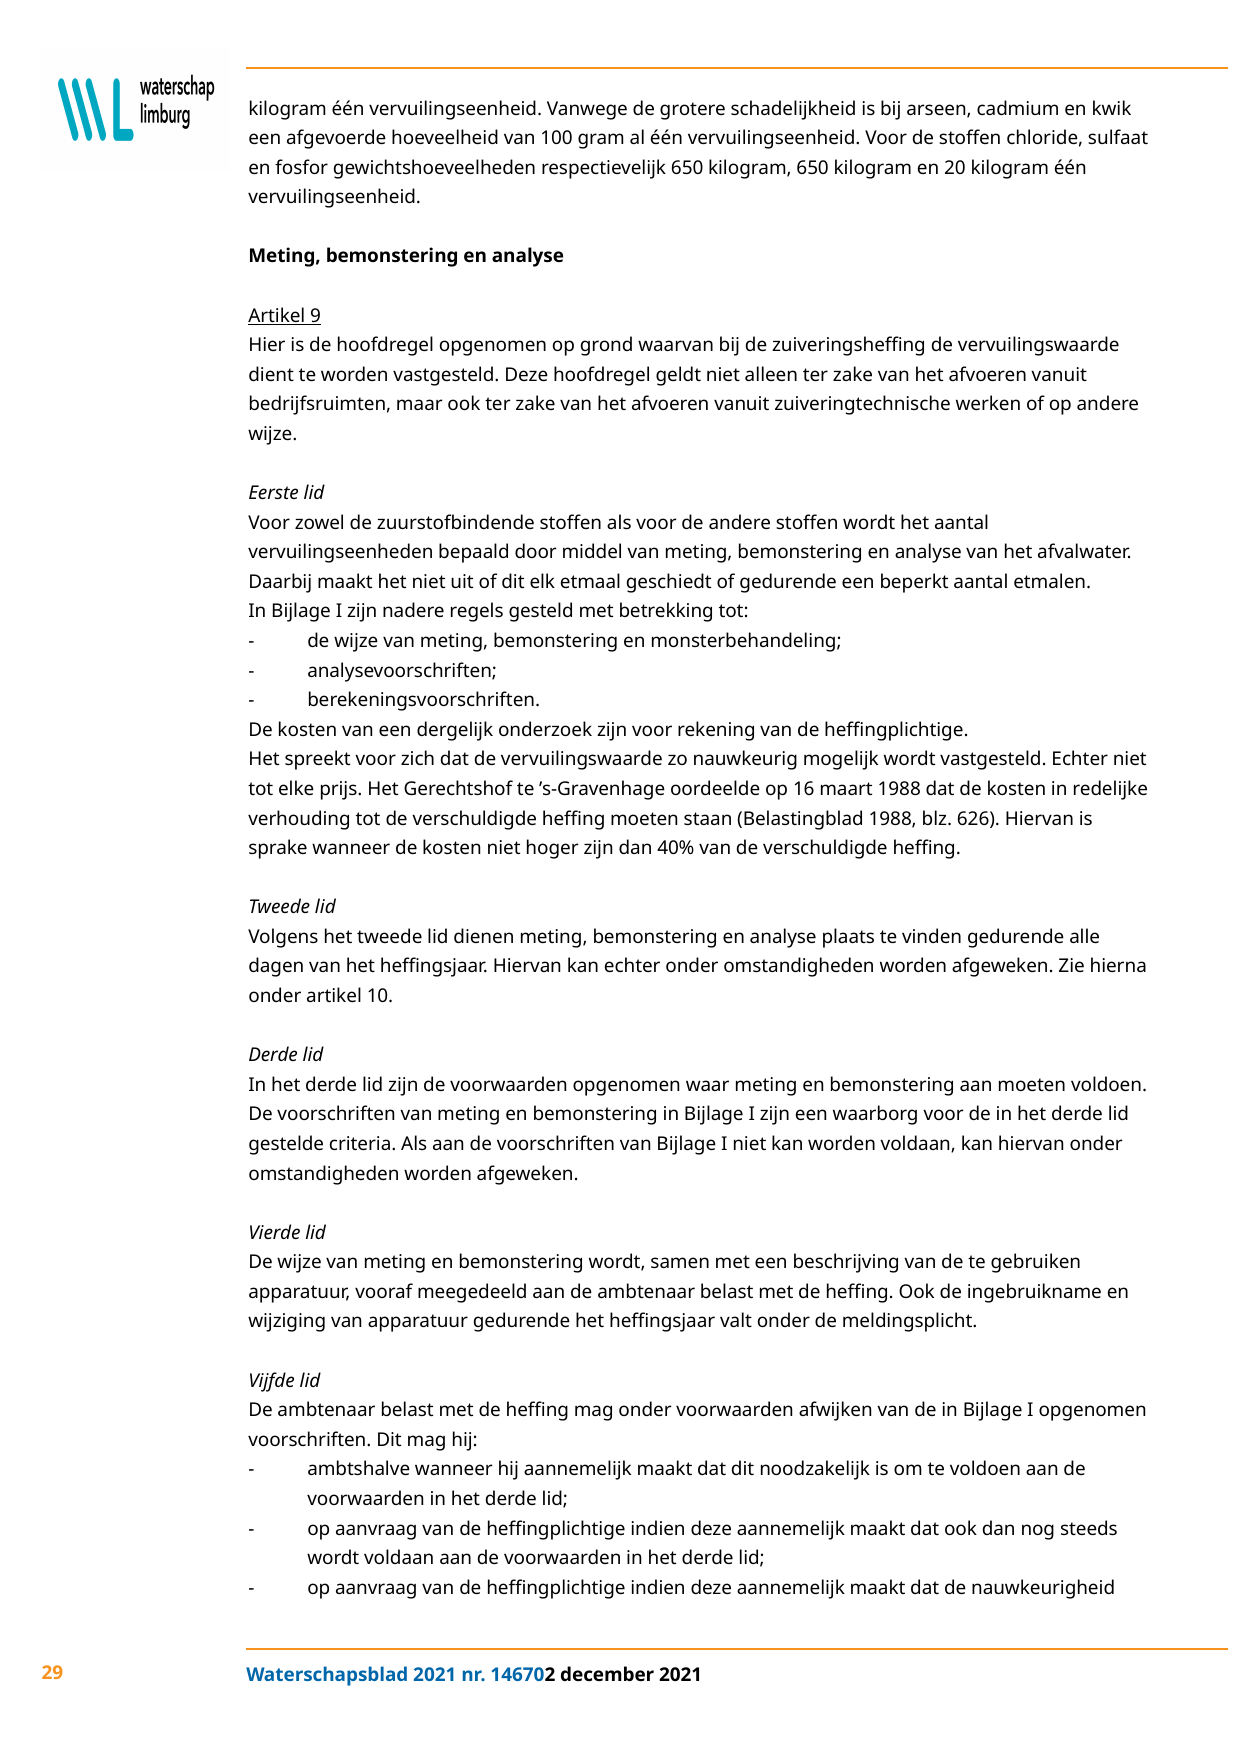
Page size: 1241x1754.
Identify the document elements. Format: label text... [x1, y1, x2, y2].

text Volgens het tweede lid dienen meting, bemonstering en analyse plaats te vinden gedurende alle dagen van het heffingsjaar. Hiervan kan echter onder omstandigheden worden afgeweken. Zie hierna onder artikel 10. [248, 923, 1152, 1008]
text Vierde lid [248, 1219, 1152, 1245]
text Meting, bemonstering en analyse [248, 243, 1152, 268]
list op aanvraag van de heffingplichtige indien deze aannemelijk maakt dat ook dan nog steeds wordt voldaan aan de voorwaarden in het derde lid; [248, 1515, 1152, 1570]
text Tweede lid [248, 893, 1152, 919]
text Het spreekt voor zich dat de vervuilingswaarde zo nauwkeurig mogelijk wordt vastgesteld. Echter niet tot elke prijs. Het Gerechtshof te ’s-Gravenhage oordeelde op 16 maart 1988 dat de kosten in redelijke verhouding tot de verschuldigde heffing moeten staan (Belastingblad 1988, blz. 626). Hiervan is sprake wanneer de kosten niet hoger zijn dan 40% van de verschuldigde heffing. [248, 746, 1152, 860]
text Eerste lid [248, 479, 1152, 505]
text Artikel 9 [248, 302, 1152, 328]
text De wijze van meting en bemonstering wordt, samen met een beschrijving van de te gebruiken apparatuur, vooraf meegedeeld aan de ambtenaar belast met de heffing. Ook de ingebruikname en wijziging van apparatuur gedurende het heffingsjaar valt onder de meldingsplicht. [248, 1248, 1152, 1333]
picture [41, 47, 231, 172]
list op aanvraag van de heffingplichtige indien deze aannemelijk maakt dat de nauwkeurigheid [248, 1574, 1152, 1600]
text Derde lid [248, 1041, 1152, 1067]
text De ambtenaar belast met de heffing mag onder voorwaarden afwijken van de in Bijlage I opgenomen voorschriften. Dit mag hij: [248, 1396, 1152, 1452]
text Vijfde lid [248, 1367, 1152, 1393]
text In Bijlage I zijn nadere regels gesteld met betrekking tot: [248, 598, 1152, 623]
list ambtshalve wanneer hij aannemelijk maakt dat dit noodzakelijk is om te voldoen aan de voorwaarden in het derde lid; [248, 1456, 1152, 1511]
text kilogram één vervuilingseenheid. Vanwege de grotere schadelijkheid is bij arseen, cadmium en kwik een afgevoerde hoeveelheid van 100 gram al één vervuilingseenheid. Voor de stoffen chloride, sulfaat en fosfor gewichtshoeveelheden respectievelijk 650 kilogram, 650 kilogram en 20 kilogram één vervuilingseenheid. [248, 95, 1152, 209]
list berekeningsvoorschriften. [248, 686, 1152, 712]
text Hier is de hoofdregel opgenomen op grond waarvan bij de zuiveringsheffing de vervuilingswaarde dient te worden vastgesteld. Deze hoofdregel geldt niet alleen ter zake van het afvoeren vanuit bedrijfsruimten, maar ook ter zake van het afvoeren vanuit zuiveringtechnische werken of op andere wijze. [248, 331, 1152, 446]
text Voor zowel de zuurstofbindende stoffen als voor de andere stoffen wordt het aantal vervuilingseenheden bepaald door middel van meting, bemonstering en analyse van het afvalwater. Daarbij maakt het niet uit of dit elk etmaal geschiedt of gedurende een beperkt aantal etmalen. [248, 509, 1152, 594]
list de wijze van meting, bemonstering en monsterbehandeling; [248, 627, 1152, 653]
text In het derde lid zijn de voorwaarden opgenomen waar meting en bemonstering aan moeten voldoen. De voorschriften van meting en bemonstering in Bijlage I zijn een waarborg voor de in het derde lid gestelde criteria. Als aan de voorschriften van Bijlage I niet kan worden voldaan, kan hiervan onder omstandigheden worden afgeweken. [248, 1071, 1152, 1186]
text De kosten van een dergelijk onderzoek zijn voor rekening van de heffingplichtige. [248, 716, 1152, 742]
list analysevoorschriften; [248, 657, 1152, 683]
